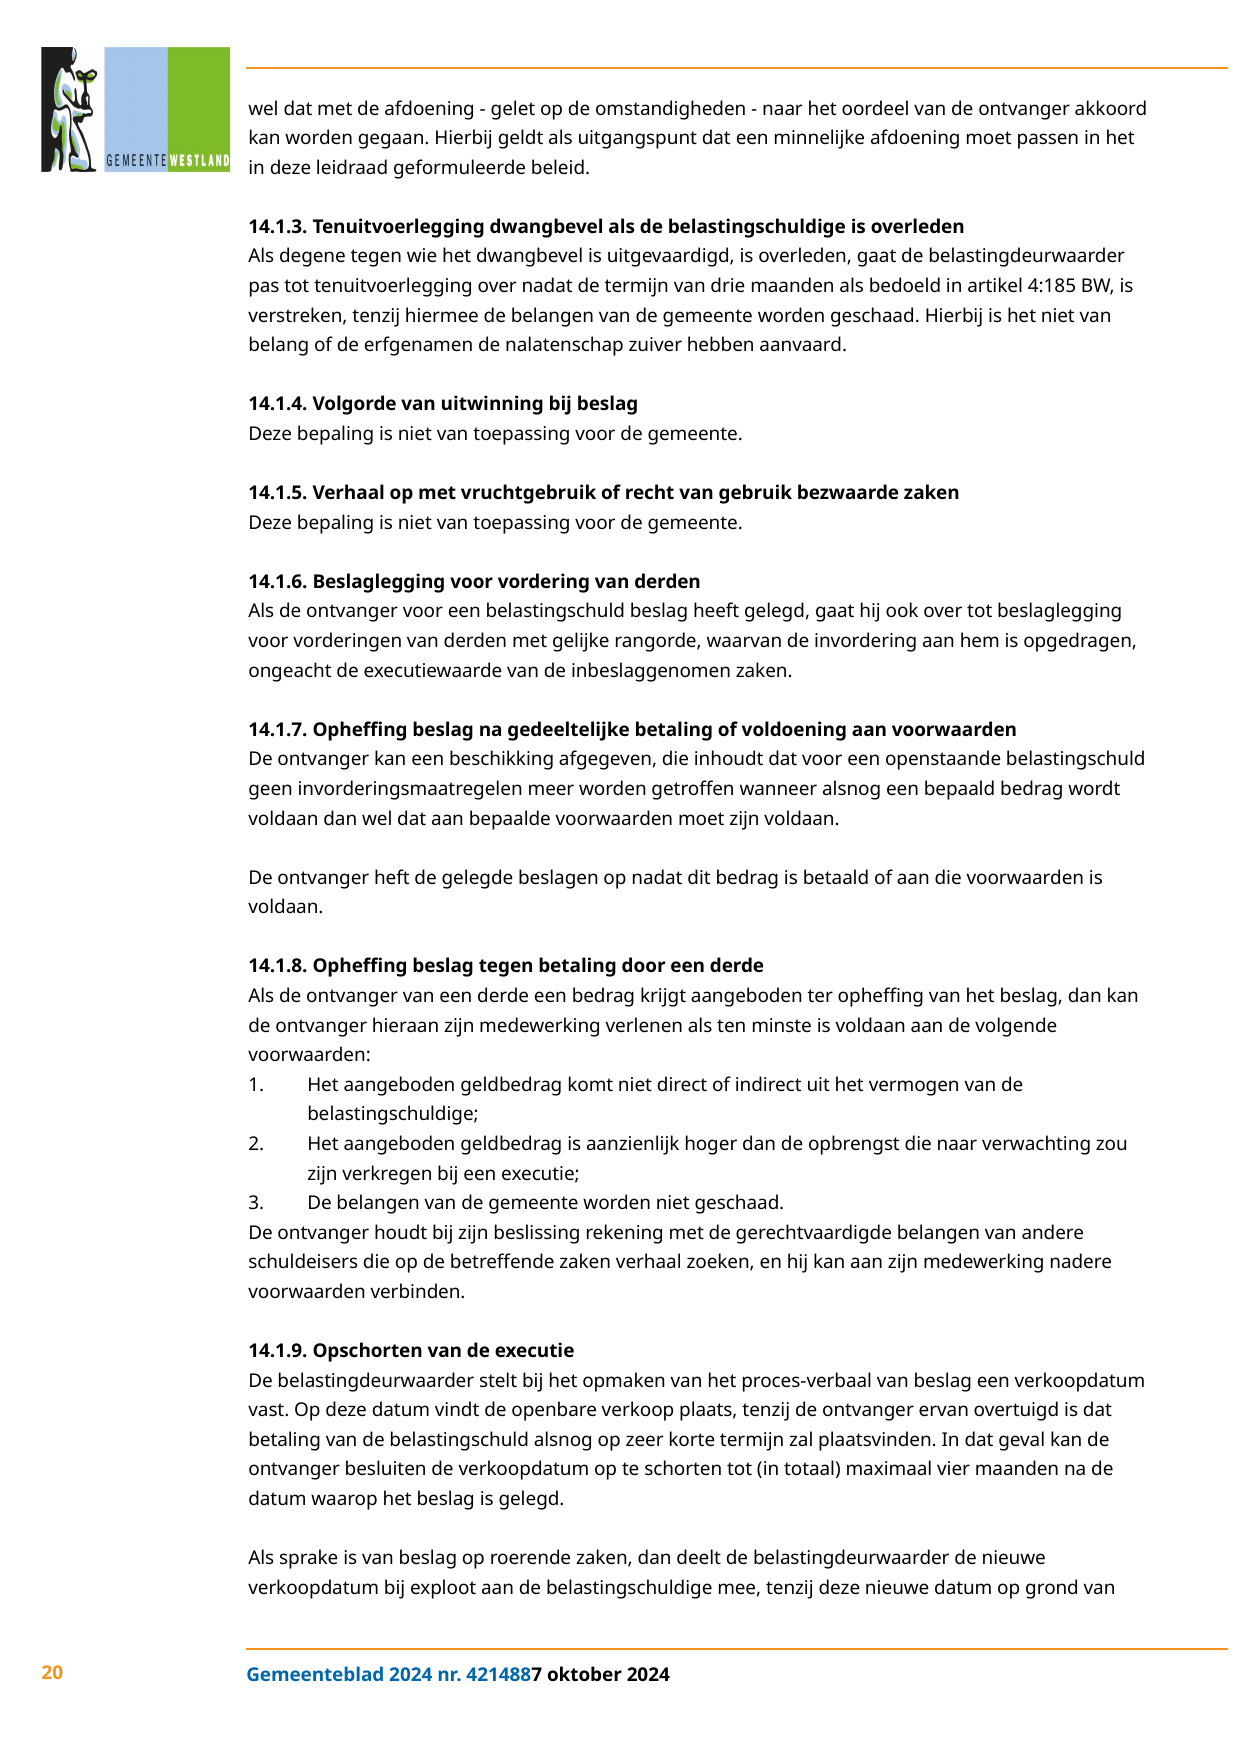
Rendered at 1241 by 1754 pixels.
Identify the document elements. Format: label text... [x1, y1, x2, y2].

text De belastingdeurwaarder stelt bij het opmaken van het proces-verbaal van beslag een verkoopdatum vast. Op deze datum vindt de openbare verkoop plaats, tenzij de ontvanger ervan overtuigd is dat betaling van de belastingschuld alsnog op zeer korte termijn zal plaatsvinden. In dat geval kan de ontvanger besluiten de verkoopdatum op te schorten tot (in totaal) maximaal vier maanden na de datum waarop het beslag is gelegd. [248, 1367, 1152, 1511]
text 14.1.8. Opheffing beslag tegen betaling door een derde [248, 953, 1152, 978]
list De belangen van de gemeente worden niet geschaad. [248, 1189, 1152, 1215]
text Als de ontvanger voor een belastingschuld beslag heeft gelegd, gaat hij ook over tot beslaglegging voor vorderingen van derden met gelijke rangorde, waarvan de invordering aan hem is opgedragen, ongeacht de executiewaarde van de inbeslaggenomen zaken. [248, 598, 1152, 683]
text 14.1.3. Tenuitvoerlegging dwangbevel als de belastingschuldige is overleden [248, 213, 1152, 239]
text wel dat met de afdoening - gelet op de omstandigheden - naar het oordeel van de ontvanger akkoord kan worden gegaan. Hierbij geldt als uitgangspunt dat een minnelijke afdoening moet passen in het in deze leidraad geformuleerde beleid. [248, 95, 1152, 180]
text 14.1.6. Beslaglegging voor vordering van derden [248, 568, 1152, 594]
picture [41, 47, 231, 172]
text 14.1.9. Opschorten van de executie [248, 1337, 1152, 1363]
text 14.1.4. Volgorde van uitwinning bij beslag [248, 391, 1152, 416]
text Als sprake is van beslag op roerende zaken, dan deelt de belastingdeurwaarder de nieuwe verkoopdatum bij exploot aan de belastingschuldige mee, tenzij deze nieuwe datum op grond van [248, 1544, 1152, 1600]
text Deze bepaling is niet van toepassing voor de gemeente. [248, 509, 1152, 535]
text 14.1.5. Verhaal op met vruchtgebruik of recht van gebruik bezwaarde zaken [248, 479, 1152, 505]
text 14.1.7. Opheffing beslag na gedeeltelijke betaling of voldoening aan voorwaarden [248, 716, 1152, 742]
text De ontvanger heft de gelegde beslagen op nadat dit bedrag is betaald of aan die voorwaarden is voldaan. [248, 864, 1152, 919]
text De ontvanger houdt bij zijn beslissing rekening met de gerechtvaardigde belangen van andere schuldeisers die op de betreffende zaken verhaal zoeken, en hij kan aan zijn medewerking nadere voorwaarden verbinden. [248, 1219, 1152, 1304]
list Het aangeboden geldbedrag is aanzienlijk hoger dan de opbrengst die naar verwachting zou zijn verkregen bij een executie; [248, 1130, 1152, 1186]
text De ontvanger kan een beschikking afgegeven, die inhoudt dat voor een openstaande belastingschuld geen invorderingsmaatregelen meer worden getroffen wanneer alsnog een bepaald bedrag wordt voldaan dan wel dat aan bepaalde voorwaarden moet zijn voldaan. [248, 746, 1152, 831]
text Deze bepaling is niet van toepassing voor de gemeente. [248, 420, 1152, 446]
text Als degene tegen wie het dwangbevel is uitgevaardigd, is overleden, gaat de belastingdeurwaarder pas tot tenuitvoerlegging over nadat de termijn van drie maanden als bedoeld in artikel 4:185 BW, is verstreken, tenzij hiermee de belangen van de gemeente worden geschaad. Hierbij is het niet van belang of de erfgenamen de nalatenschap zuiver hebben aanvaard. [248, 243, 1152, 357]
list Het aangeboden geldbedrag komt niet direct of indirect uit het vermogen van de belastingschuldige; [248, 1071, 1152, 1126]
text Als de ontvanger van een derde een bedrag krijgt aangeboden ter opheffing van het beslag, dan kan de ontvanger hieraan zijn medewerking verlenen als ten minste is voldaan aan de volgende voorwaarden: [248, 982, 1152, 1067]
